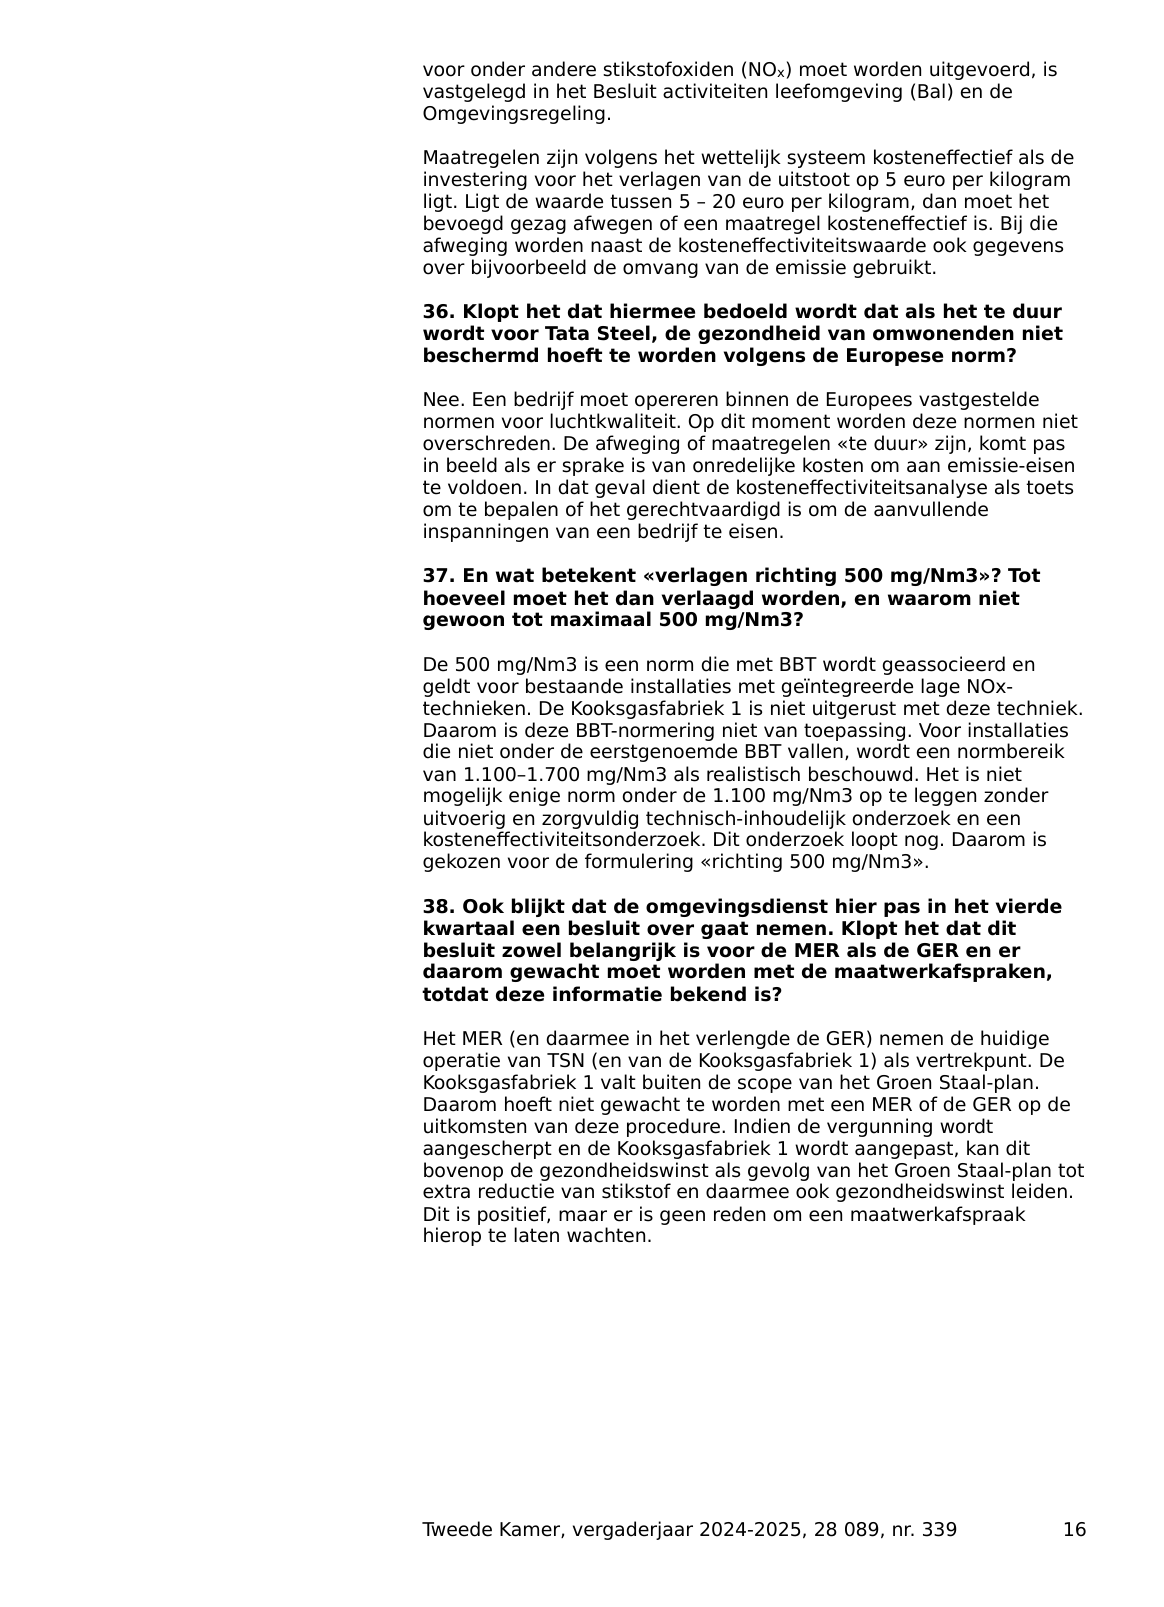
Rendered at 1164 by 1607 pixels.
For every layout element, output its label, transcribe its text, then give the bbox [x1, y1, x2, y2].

text Nee. Een bedrijf moet opereren binnen de Europees vastgestelde normen voor luchtkwaliteit. Op dit moment worden deze normen niet overschreden. De afweging of maatregelen «te duur» zijn, komt pas in beeld als er sprake is van onredelijke kosten om aan emissie-eisen te voldoen. In dat geval dient de kosteneffectiviteitsanalyse als toets om te bepalen of het gerechtvaardigd is om de aanvullende inspanningen van een bedrijf te eisen. [422, 389, 1087, 543]
text voor onder andere stikstofoxiden (NOx) moet worden uitgevoerd, is vastgelegd in het Besluit activiteiten leefomgeving (Bal) en de Omgevingsregeling. [422, 59, 1087, 125]
subtitle 37. En wat betekent «verlagen richting 500 mg/Nm3»? Tot hoeveel moet het dan verlaagd worden, en waarom niet gewoon tot maximaal 500 mg/Nm3? [422, 565, 1087, 631]
text Het MER (en daarmee in het verlengde de GER) nemen de huidige operatie van TSN (en van de Kooksgasfabriek 1) als vertrekpunt. De Kooksgasfabriek 1 valt buiten de scope van het Groen Staal-plan. Daarom hoeft niet gewacht te worden met een MER of de GER op de uitkomsten van deze procedure. Indien de vergunning wordt aangescherpt en de Kooksgasfabriek 1 wordt aangepast, kan dit bovenop de gezondheidswinst als gevolg van het Groen Staal-plan tot extra reductie van stikstof en daarmee ook gezondheidswinst leiden. Dit is positief, maar er is geen reden om een maatwerkafspraak hierop te laten wachten. [422, 1028, 1087, 1247]
text De 500 mg/Nm3 is een norm die met BBT wordt geassocieerd en geldt voor bestaande installaties met geïntegreerde lage NOx-technieken. De Kooksgasfabriek 1 is niet uitgerust met deze techniek. Daarom is deze BBT-normering niet van toepassing. Voor installaties die niet onder de eerstgenoemde BBT vallen, wordt een normbereik van 1.100–1.700 mg/Nm3 als realistisch beschouwd. Het is niet mogelijk enige norm onder de 1.100 mg/Nm3 op te leggen zonder uitvoerig en zorgvuldig technisch-inhoudelijk onderzoek en een kosteneffectiviteitsonderzoek. Dit onderzoek loopt nog. Daarom is gekozen voor de formulering «richting 500 mg/Nm3». [422, 653, 1087, 873]
subtitle 38. Ook blijkt dat de omgevingsdienst hier pas in het vierde kwartaal een besluit over gaat nemen. Klopt het dat dit besluit zowel belangrijk is voor de MER als de GER en er daarom gewacht moet worden met de maatwerkafspraken, totdat deze informatie bekend is? [422, 896, 1087, 1005]
text Maatregelen zijn volgens het wettelijk systeem kosteneffectief als de investering voor het verlagen van de uitstoot op 5 euro per kilogram ligt. Ligt de waarde tussen 5 – 20 euro per kilogram, dan moet het bevoegd gezag afwegen of een maatregel kosteneffectief is. Bij die afweging worden naast de kosteneffectiviteitswaarde ook gegevens over bijvoorbeeld de omvang van de emissie gebruikt. [422, 147, 1087, 279]
subtitle 36. Klopt het dat hiermee bedoeld wordt dat als het te duur wordt voor Tata Steel, de gezondheid van omwonenden niet beschermd hoeft te worden volgens de Europese norm? [422, 301, 1087, 367]
